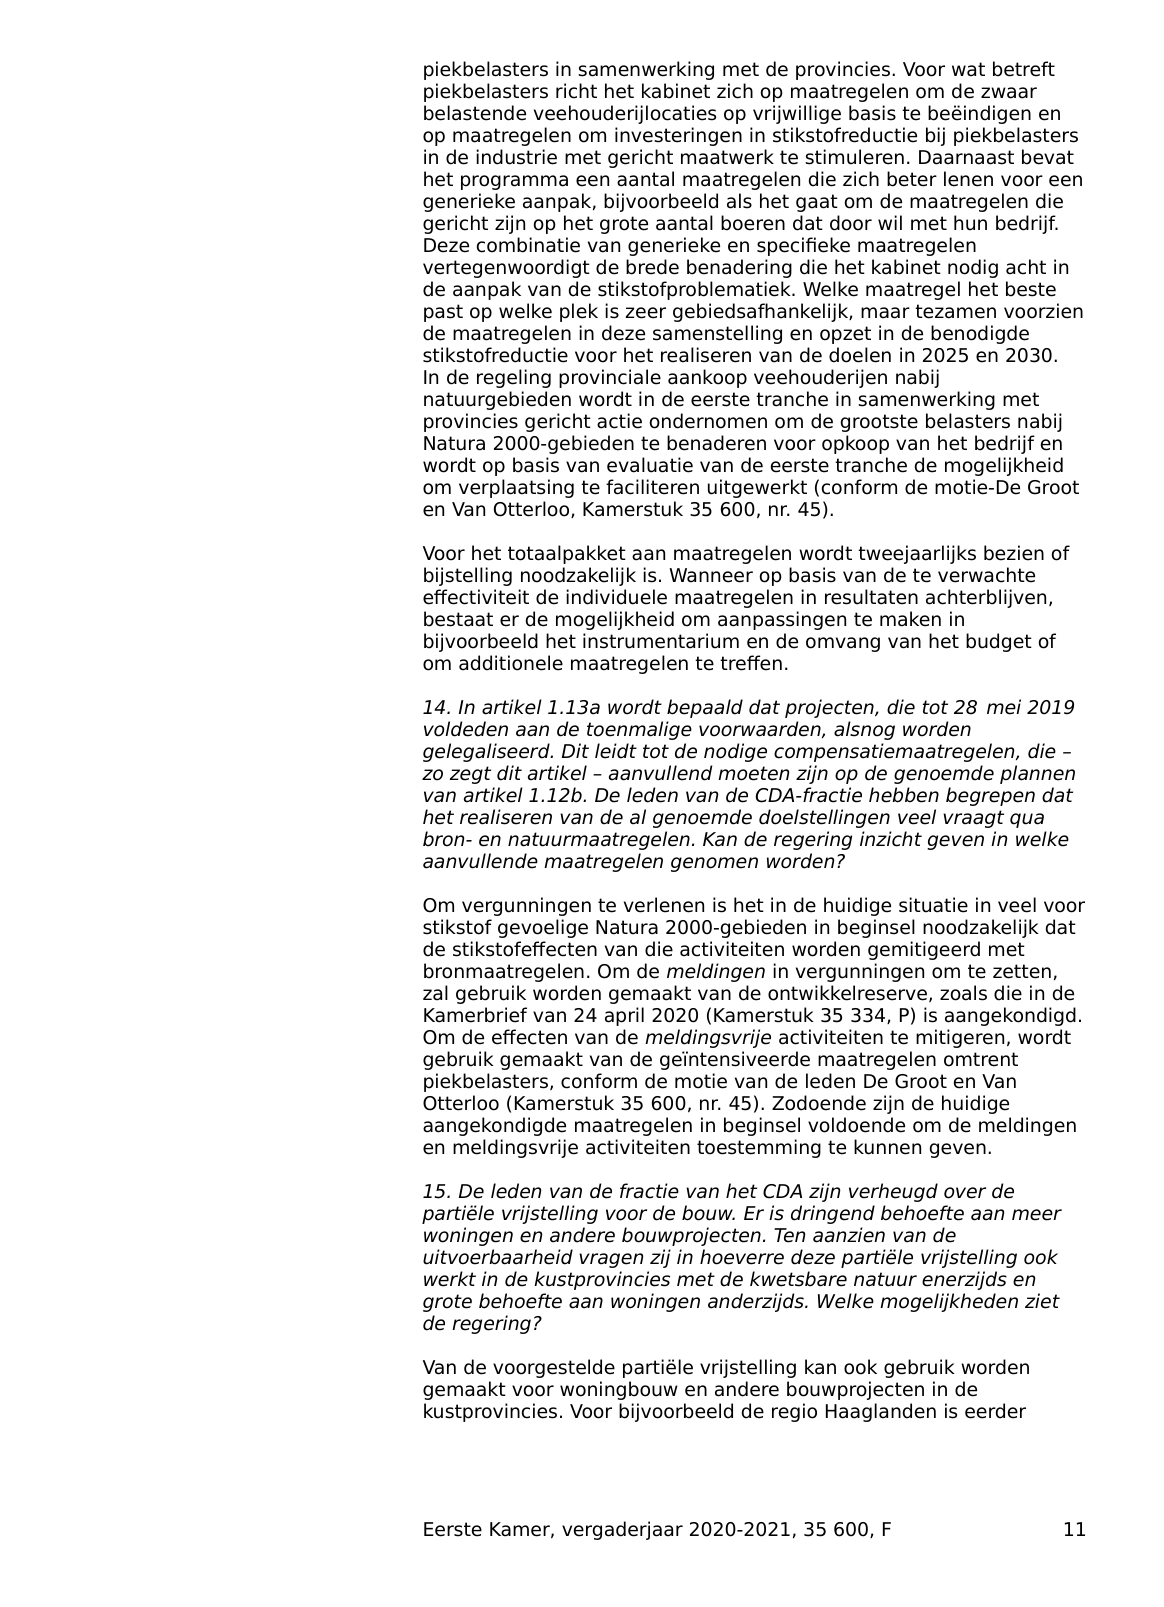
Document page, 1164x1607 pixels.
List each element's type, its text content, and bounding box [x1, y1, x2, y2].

text piekbelasters in samenwerking met de provincies. Voor wat betreft piekbelasters richt het kabinet zich op maatregelen om de zwaar belastende veehouderijlocaties op vrijwillige basis te beëindigen en op maatregelen om investeringen in stikstofreductie bij piekbelasters in de industrie met gericht maatwerk te stimuleren. Daarnaast bevat het programma een aantal maatregelen die zich beter lenen voor een generieke aanpak, bijvoorbeeld als het gaat om de maatregelen die gericht zijn op het grote aantal boeren dat door wil met hun bedrijf. Deze combinatie van generieke en specifieke maatregelen vertegenwoordigt de brede benadering die het kabinet nodig acht in de aanpak van de stikstofproblematiek. Welke maatregel het beste past op welke plek is zeer gebiedsafhankelijk, maar tezamen voorzien de maatregelen in deze samenstelling en opzet in de benodigde stikstofreductie voor het realiseren van de doelen in 2025 en 2030. [422, 59, 1087, 367]
text In de regeling provinciale aankoop veehouderijen nabij natuurgebieden wordt in de eerste tranche in samenwerking met provincies gericht actie ondernomen om de grootste belasters nabij Natura 2000-gebieden te benaderen voor opkoop van het bedrijf en wordt op basis van evaluatie van de eerste tranche de mogelijkheid om verplaatsing te faciliteren uitgewerkt (conform de motie-De Groot en Van Otterloo, Kamerstuk 35 600, nr. 45). [422, 367, 1087, 521]
text Voor het totaalpakket aan maatregelen wordt tweejaarlijks bezien of bijstelling noodzakelijk is. Wanneer op basis van de te verwachte effectiviteit de individuele maatregelen in resultaten achterblijven, bestaat er de mogelijkheid om aanpassingen te maken in bijvoorbeeld het instrumentarium en de omvang van het budget of om additionele maatregelen te treffen. [422, 543, 1087, 675]
text Van de voorgestelde partiële vrijstelling kan ook gebruik worden gemaakt voor woningbouw en andere bouwprojecten in de kustprovincies. Voor bijvoorbeeld de regio Haaglanden is eerder [422, 1357, 1087, 1423]
text 14. In artikel 1.13a wordt bepaald dat projecten, die tot 28 mei 2019 voldeden aan de toenmalige voorwaarden, alsnog worden gelegaliseerd. Dit leidt tot de nodige compensatiemaatregelen, die – zo zegt dit artikel – aanvullend moeten zijn op de genoemde plannen van artikel 1.12b. De leden van de CDA-fractie hebben begrepen dat het realiseren van de al genoemde doelstellingen veel vraagt qua bron- en natuurmaatregelen. Kan de regering inzicht geven in welke aanvullende maatregelen genomen worden? [422, 697, 1087, 873]
text 15. De leden van de fractie van het CDA zijn verheugd over de partiële vrijstelling voor de bouw. Er is dringend behoefte aan meer woningen en andere bouwprojecten. Ten aanzien van de uitvoerbaarheid vragen zij in hoeverre deze partiële vrijstelling ook werkt in de kustprovincies met de kwetsbare natuur enerzijds en grote behoefte aan woningen anderzijds. Welke mogelijkheden ziet de regering? [422, 1181, 1087, 1335]
text Om vergunningen te verlenen is het in de huidige situatie in veel voor stikstof gevoelige Natura 2000-gebieden in beginsel noodzakelijk dat de stikstofeffecten van die activiteiten worden gemitigeerd met bronmaatregelen. Om de meldingen in vergunningen om te zetten, zal gebruik worden gemaakt van de ontwikkelreserve, zoals die in de Kamerbrief van 24 april 2020 (Kamerstuk 35 334, P) is aangekondigd. Om de effecten van de meldingsvrije activiteiten te mitigeren, wordt gebruik gemaakt van de geïntensiveerde maatregelen omtrent piekbelasters, conform de motie van de leden De Groot en Van Otterloo (Kamerstuk 35 600, nr. 45). Zodoende zijn de huidige aangekondigde maatregelen in beginsel voldoende om de meldingen en meldingsvrije activiteiten toestemming te kunnen geven. [422, 895, 1087, 1159]
